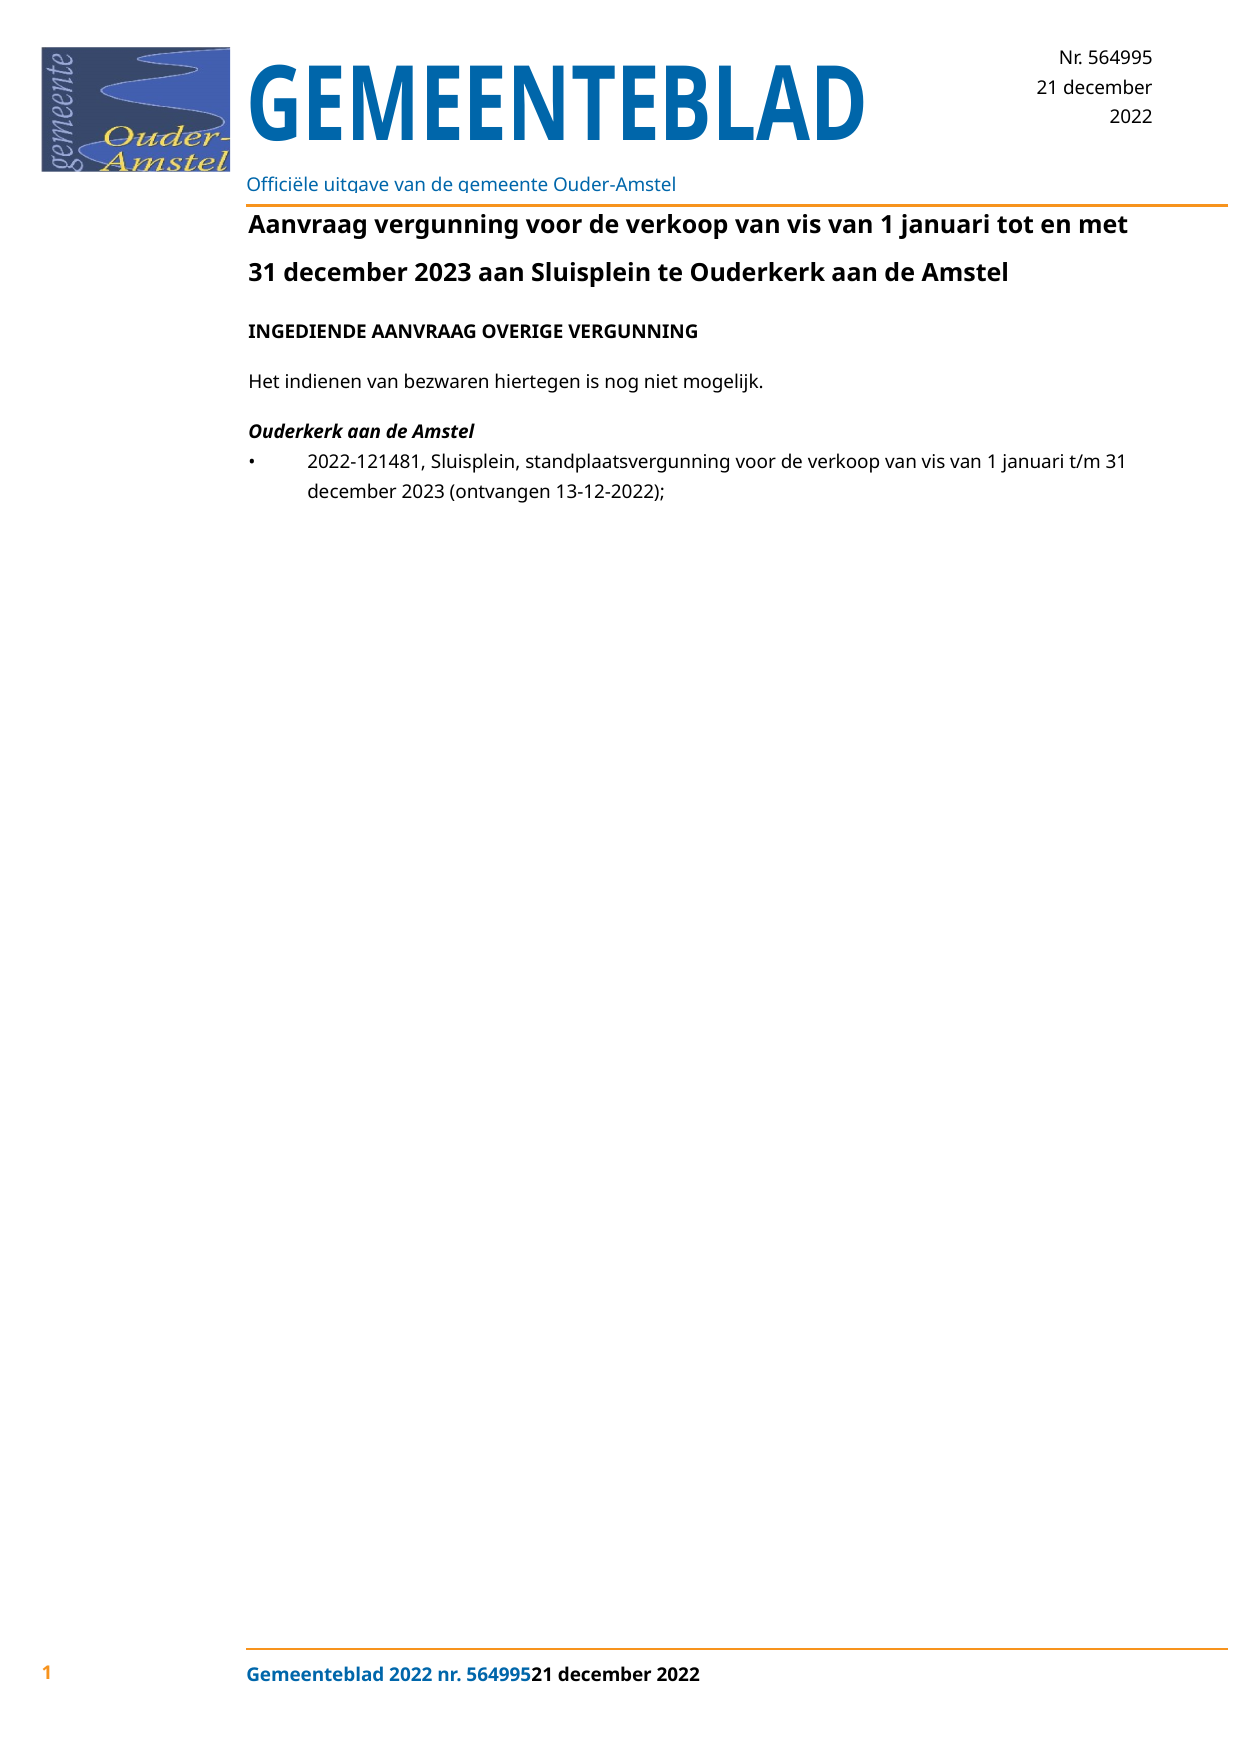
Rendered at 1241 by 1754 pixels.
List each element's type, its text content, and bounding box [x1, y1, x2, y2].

text Ouderkerk aan de Amstel [248, 419, 1152, 444]
list 2022-121481, Sluisplein, standplaatsvergunning voor de verkoop van vis van 1 januari t/m 31 december 2023 (ontvangen 13-12-2022); [248, 448, 1152, 504]
text Het indienen van bezwaren hiertegen is nog niet mogelijk. [248, 368, 1152, 394]
picture [41, 47, 231, 172]
text Aanvraag vergunning voor de verkoop van vis van 1 januari tot en met 31 december 2023 aan Sluisplein te Ouderkerk aan de Amstel [248, 207, 1152, 288]
text INGEDIENDE AANVRAAG OVERIGE VERGUNNING [248, 318, 1152, 344]
